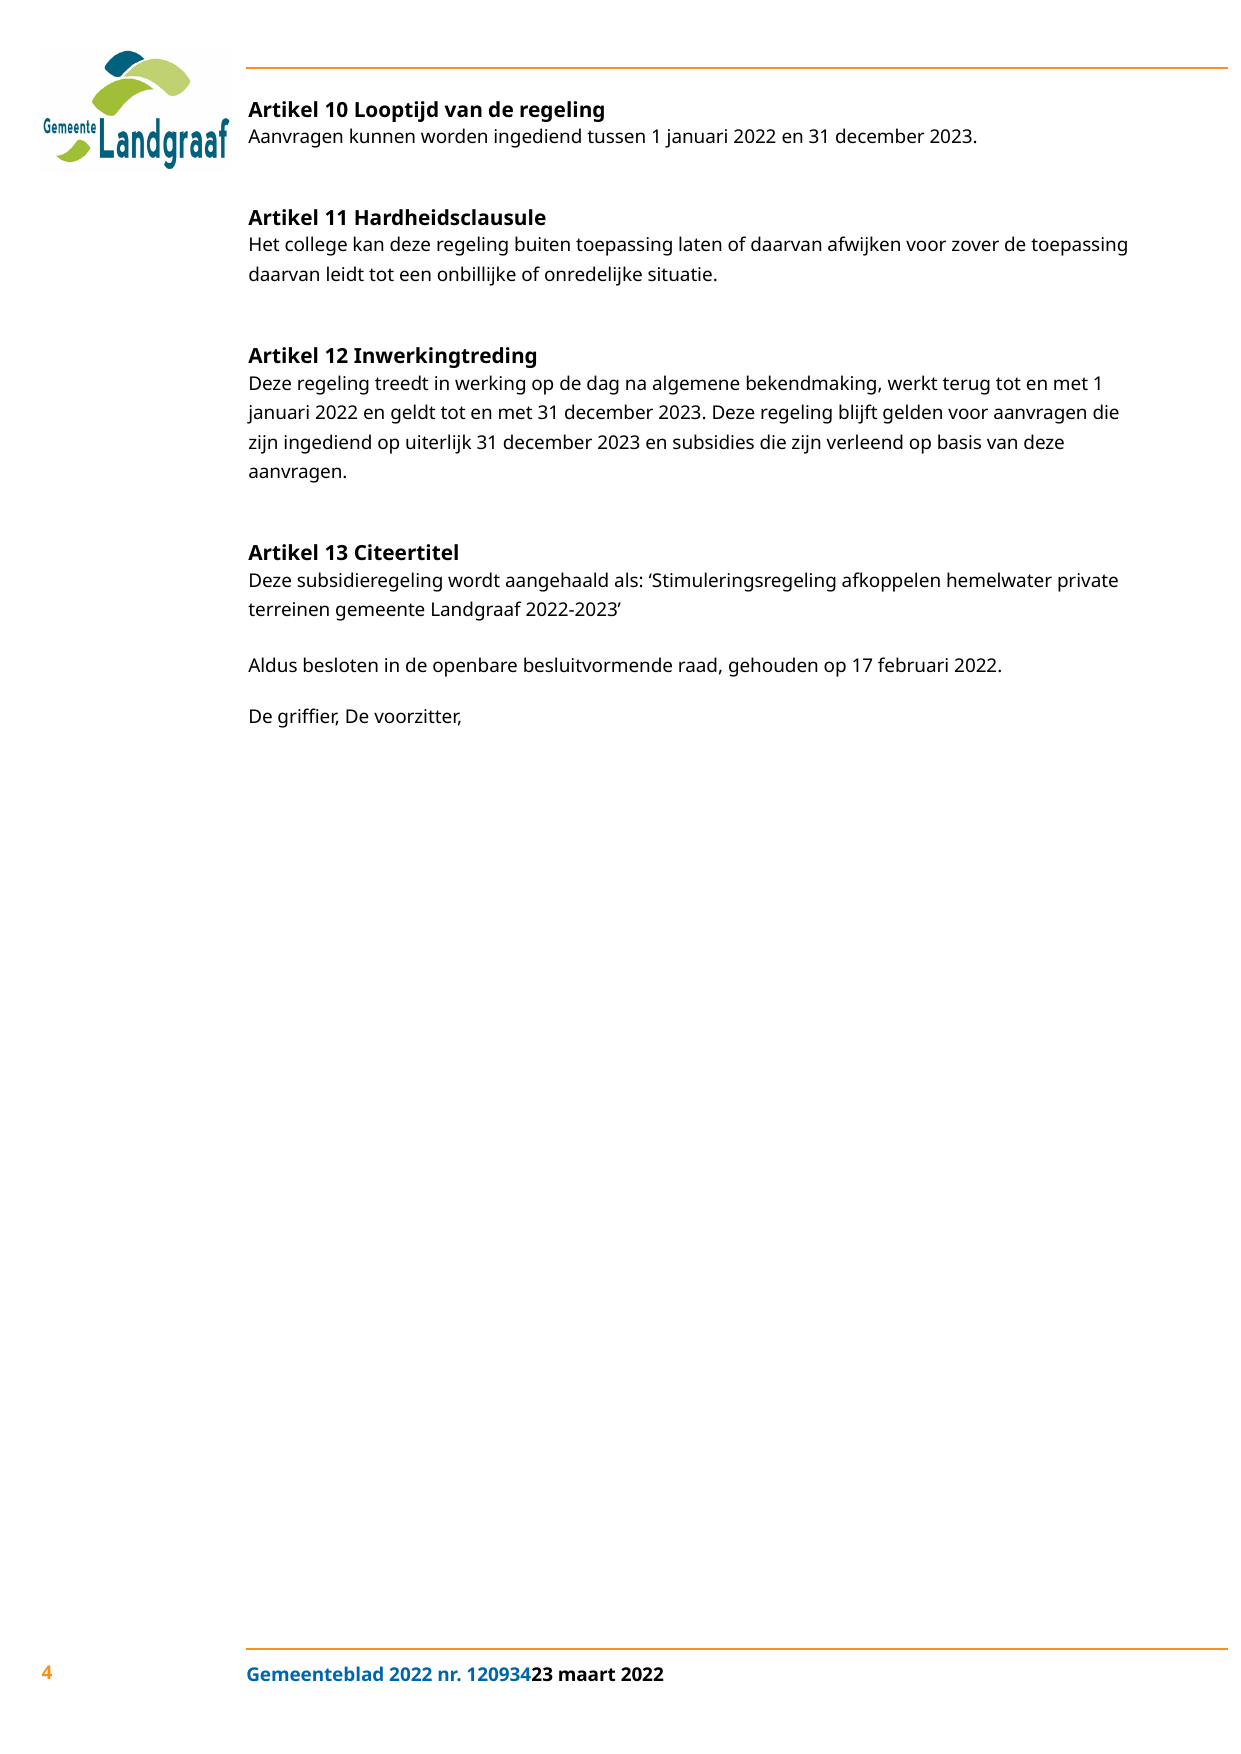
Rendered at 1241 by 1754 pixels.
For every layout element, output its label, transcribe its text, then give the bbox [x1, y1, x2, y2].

text Artikel 12 Inwerkingtreding [248, 341, 1152, 370]
text Aanvragen kunnen worden ingediend tussen 1 januari 2022 en 31 december 2023. [248, 123, 1152, 149]
text De griffier, De voorzitter, [248, 703, 1152, 729]
text Aldus besloten in de openbare besluitvormende raad, gehouden op 17 februari 2022. [248, 652, 1152, 677]
text Artikel 11 Hardheidsclausule [248, 203, 1152, 232]
text Deze subsidieregeling wordt aangehaald als: ‘Stimuleringsregeling afkoppelen hemelwater private terreinen gemeente Landgraaf 2022-2023’ [248, 567, 1152, 622]
text Artikel 13 Citeertitel [248, 538, 1152, 567]
text Artikel 10 Looptijd van de regeling [248, 95, 1152, 123]
text Het college kan deze regeling buiten toepassing laten of daarvan afwijken voor zover de toepassing daarvan leidt tot een onbillijke of onredelijke situatie. [248, 232, 1152, 287]
picture [41, 47, 231, 172]
text Deze regeling treedt in werking op de dag na algemene bekendmaking, werkt terug tot en met 1 januari 2022 en geldt tot en met 31 december 2023. Deze regeling blijft gelden voor aanvragen die zijn ingediend op uiterlijk 31 december 2023 en subsidies die zijn verleend op basis van deze aanvragen. [248, 370, 1152, 484]
